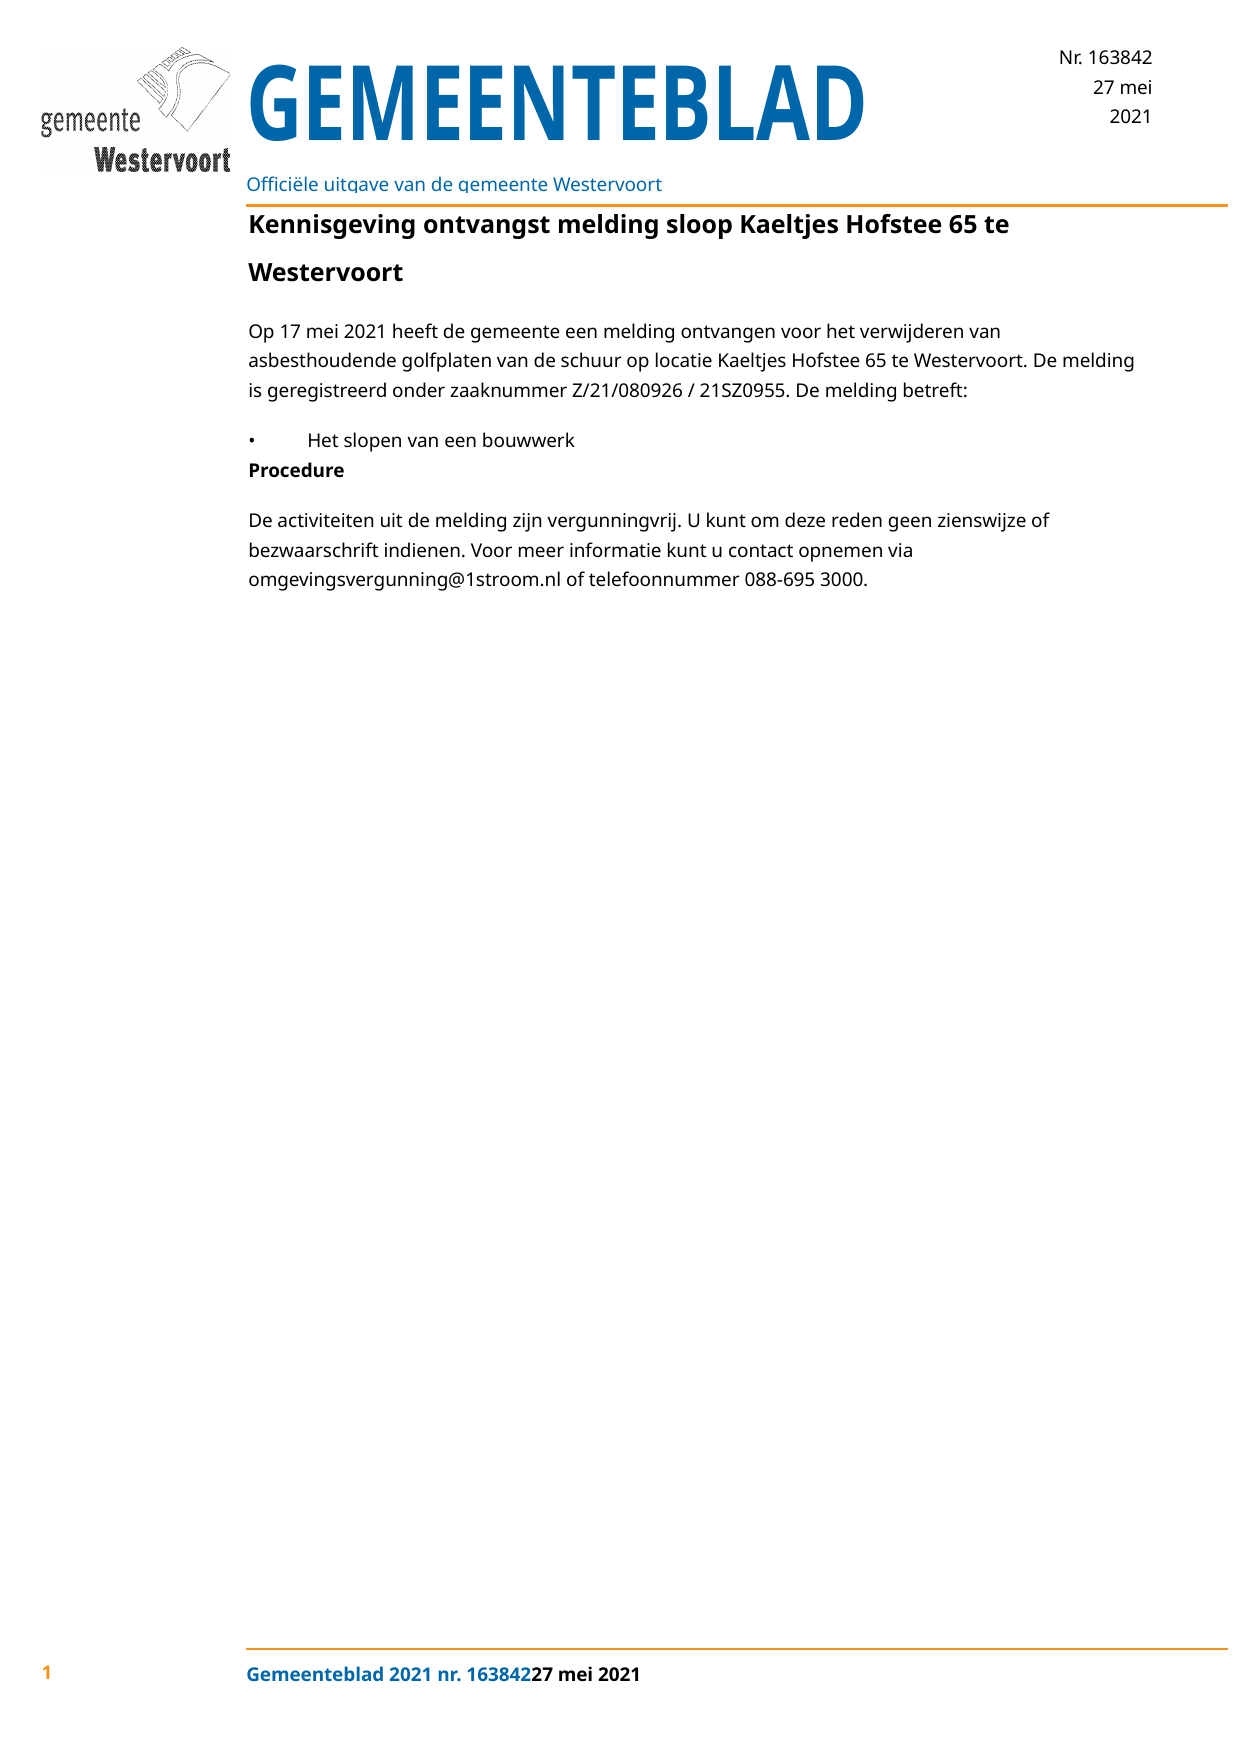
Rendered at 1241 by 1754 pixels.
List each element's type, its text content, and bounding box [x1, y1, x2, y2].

list Het slopen van een bouwwerk [248, 427, 1152, 453]
picture [41, 47, 231, 172]
text Kennisgeving ontvangst melding sloop Kaeltjes Hofstee 65 te Westervoort [248, 207, 1152, 288]
text Op 17 mei 2021 heeft de gemeente een melding ontvangen voor het verwijderen van asbesthoudende golfplaten van de schuur op locatie Kaeltjes Hofstee 65 te Westervoort. De melding is geregistreerd onder zaaknummer Z/21/080926 / 21SZ0955. De melding betreft: [248, 318, 1152, 403]
text Procedure [248, 457, 1152, 483]
text De activiteiten uit de melding zijn vergunningvrij. U kunt om deze reden geen zienswijze of bezwaarschrift indienen. Voor meer informatie kunt u contact opnemen via omgevingsvergunning@1stroom.nl of telefoonnummer 088-695 3000. [248, 507, 1152, 592]
